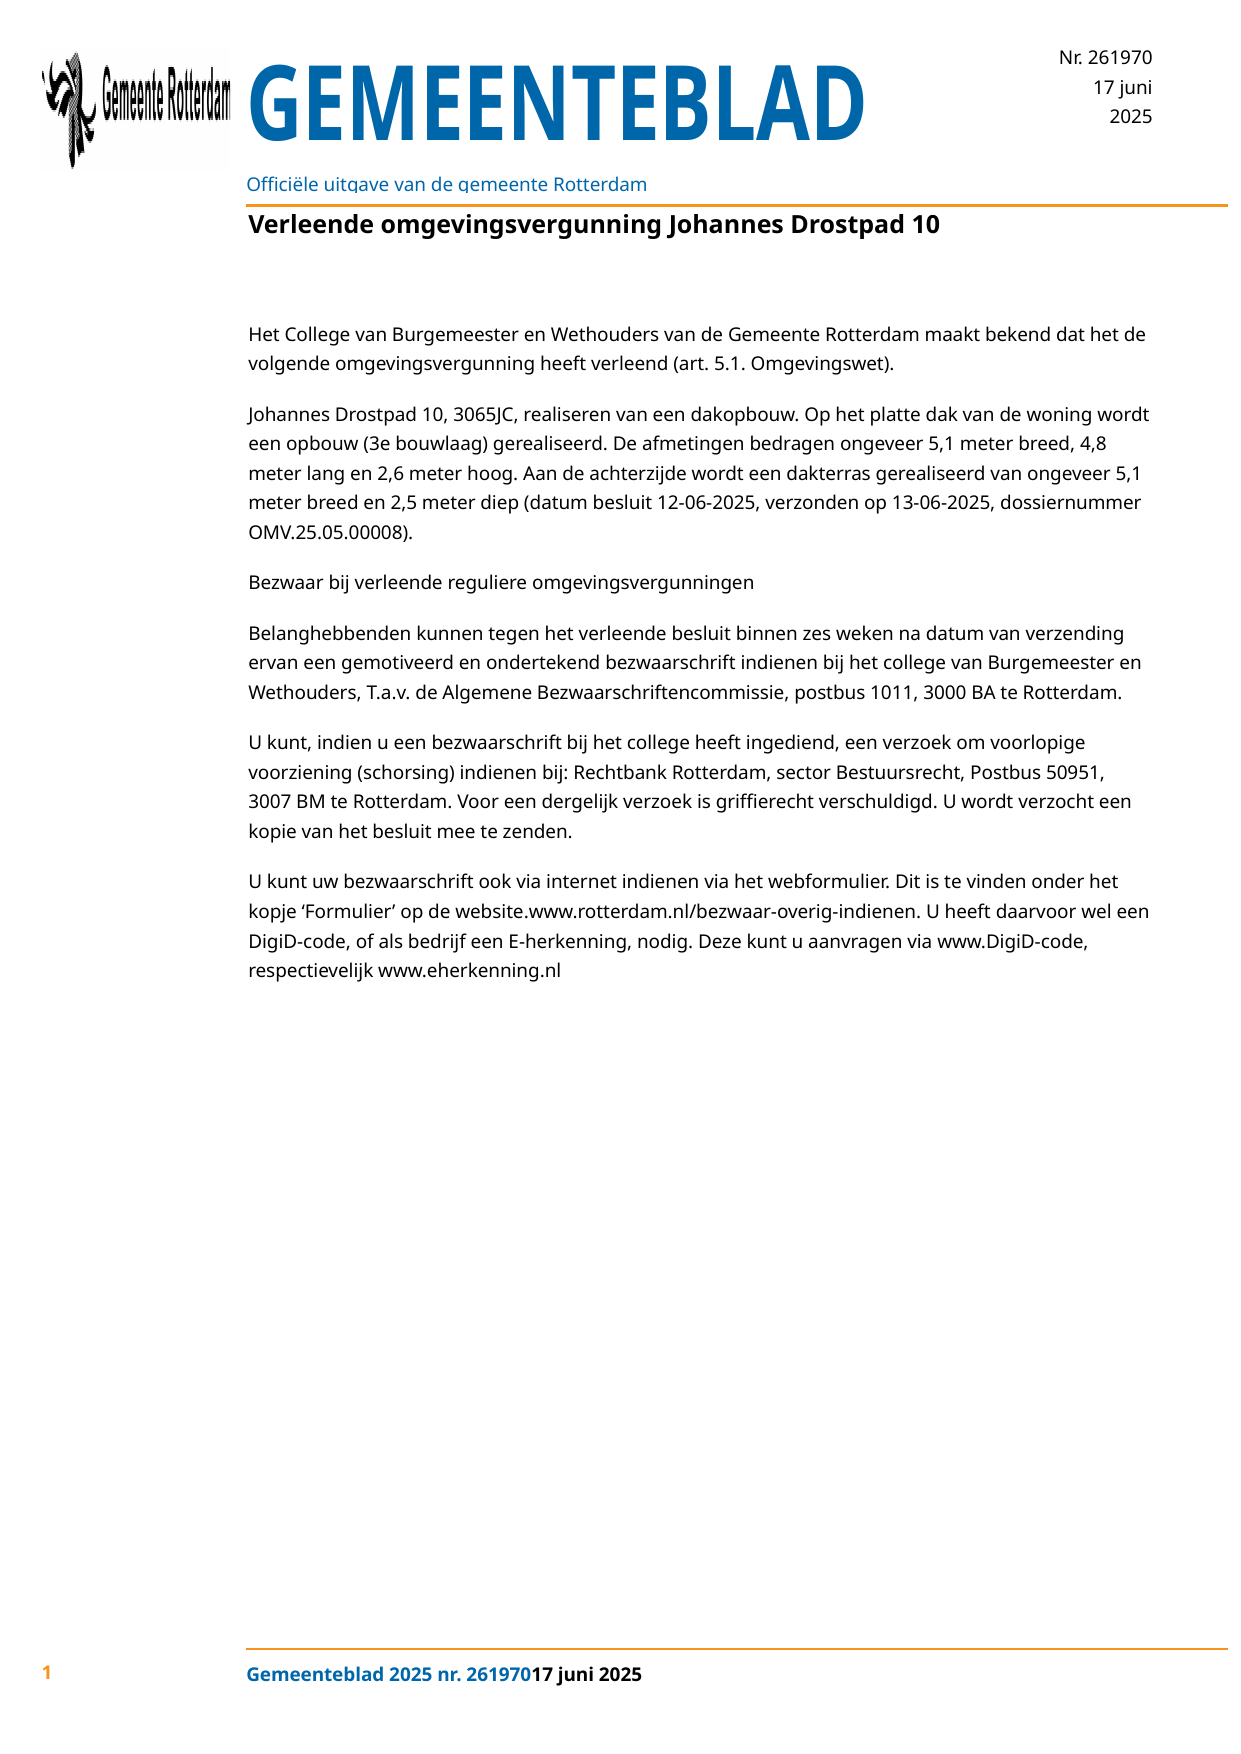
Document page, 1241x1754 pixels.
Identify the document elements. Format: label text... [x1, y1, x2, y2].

text Het College van Burgemeester en Wethouders van de Gemeente Rotterdam maakt bekend dat het de volgende omgevingsvergunning heeft verleend (art. 5.1. Omgevingswet). [248, 321, 1152, 376]
text U kunt, indien u een bezwaarschrift bij het college heeft ingediend, een verzoek om voorlopige voorziening (schorsing) indienen bij: Rechtbank Rotterdam, sector Bestuursrecht, Postbus 50951, 3007 BM te Rotterdam. Voor een dergelijk verzoek is griffierecht verschuldigd. U wordt verzocht een kopie van het besluit mee te zenden. [248, 729, 1152, 844]
text Belanghebbenden kunnen tegen het verleende besluit binnen zes weken na datum van verzending ervan een gemotiveerd en ondertekend bezwaarschrift indienen bij het college van Burgemeester en Wethouders, T.a.v. de Algemene Bezwaarschriftencommissie, postbus 1011, 3000 BA te Rotterdam. [248, 620, 1152, 705]
text Johannes Drostpad 10, 3065JC, realiseren van een dakopbouw. Op het platte dak van de woning wordt een opbouw (3e bouwlaag) gerealiseerd. De afmetingen bedragen ongeveer 5,1 meter breed, 4,8 meter lang en 2,6 meter hoog. Aan de achterzijde wordt een dakterras gerealiseerd van ongeveer 5,1 meter breed en 2,5 meter diep (datum besluit 12-06-2025, verzonden op 13-06-2025, dossiernummer OMV.25.05.00008). [248, 401, 1152, 545]
text U kunt uw bezwaarschrift ook via internet indienen via het webformulier. Dit is te vinden onder het kopje ‘Formulier’ op de website.www.rotterdam.nl/bezwaar-overig-indienen. U heeft daarvoor wel een DigiD-code, of als bedrijf een E-herkenning, nodig. Deze kunt u aanvragen via www.DigiD-code, respectievelijk www.eherkenning.nl [248, 869, 1152, 983]
text Verleende omgevingsvergunning Johannes Drostpad 10 [248, 207, 1152, 241]
text Bezwaar bij verleende reguliere omgevingsvergunningen [248, 569, 1152, 595]
picture [41, 47, 231, 172]
